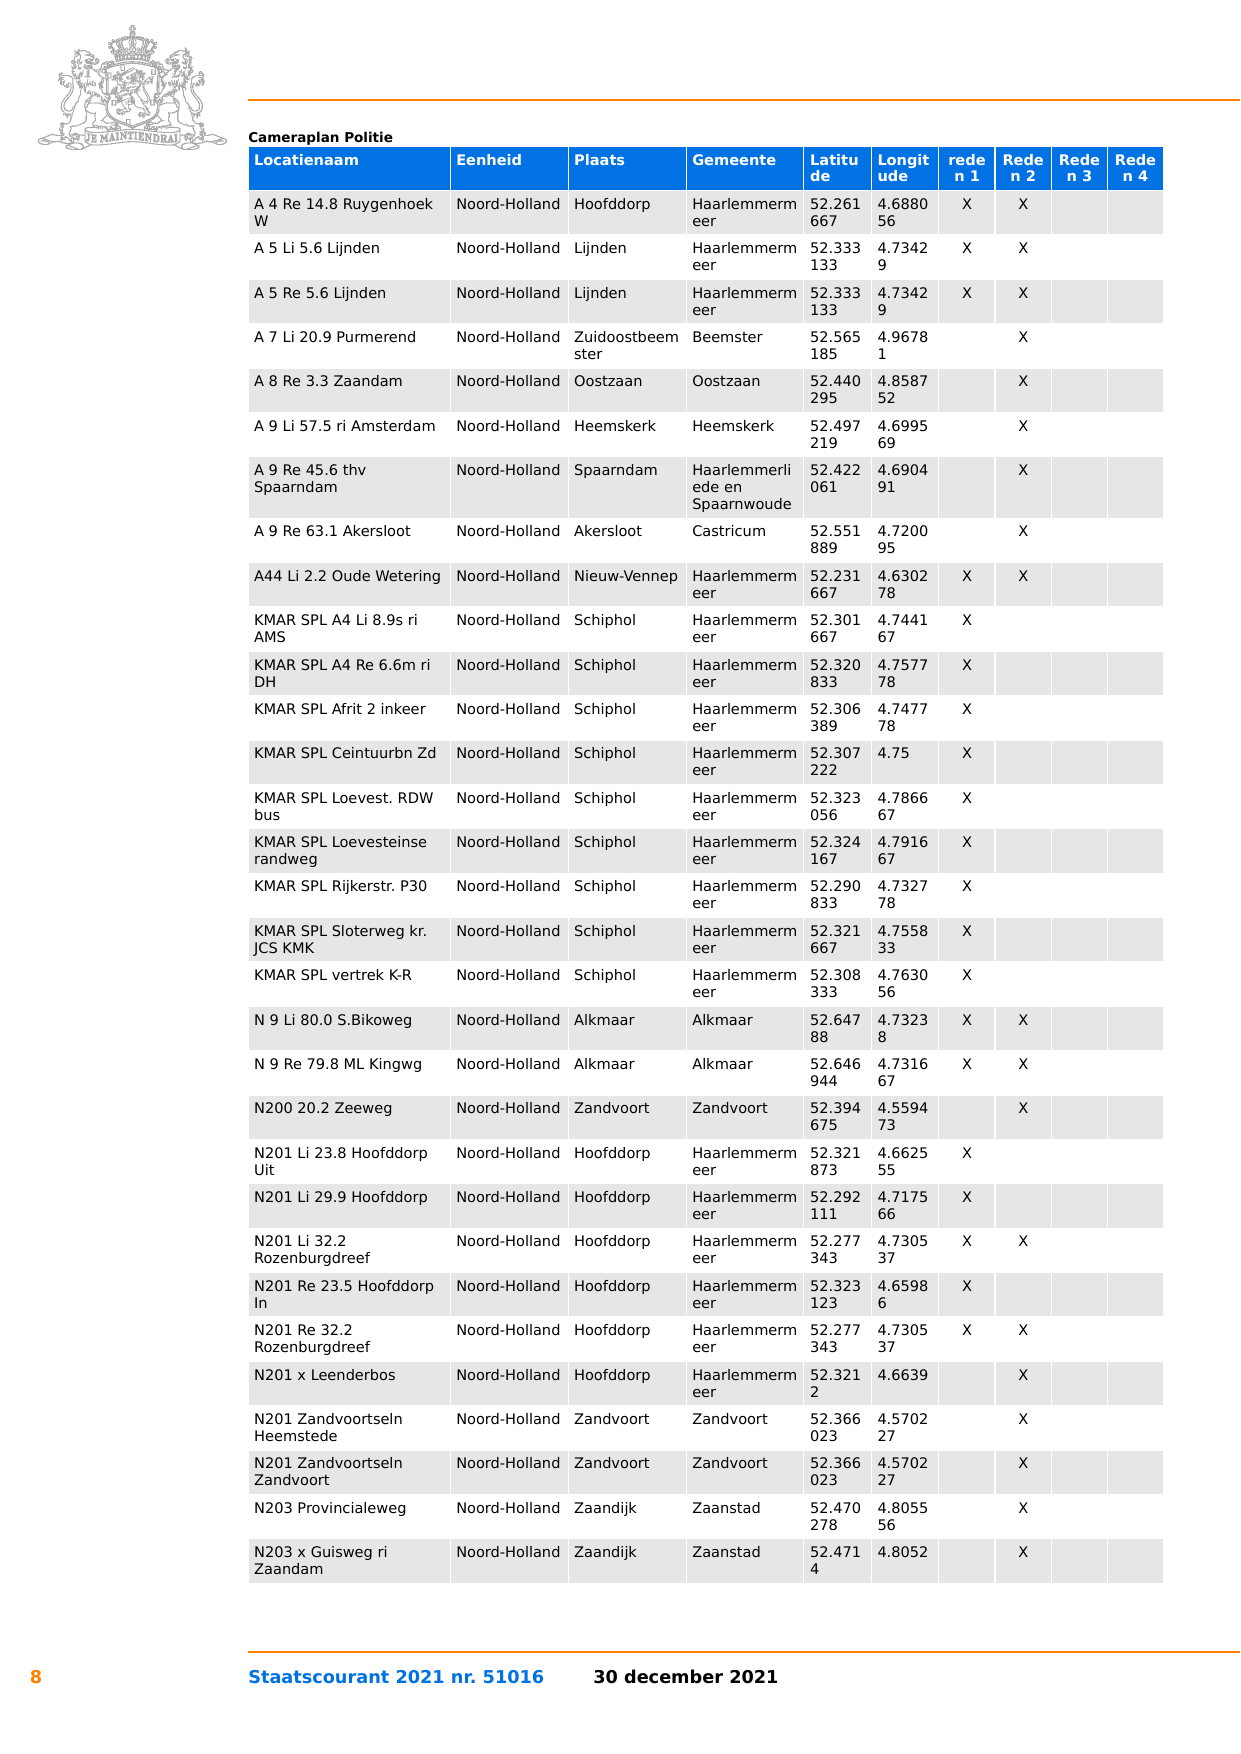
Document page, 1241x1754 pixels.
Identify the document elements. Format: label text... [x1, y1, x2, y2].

table_cell X [939, 1229, 994, 1272]
table_cell 52.307222 [804, 741, 871, 784]
table_cell KMAR SPL A4 Li 8.9s ri AMS [249, 608, 450, 651]
table_cell [1108, 696, 1163, 739]
table_cell X [996, 1318, 1051, 1361]
table_cell 4.791667 [872, 829, 938, 873]
table_cell X [939, 235, 994, 279]
table_cell [1052, 1184, 1107, 1228]
table_cell 4.570227 [872, 1451, 938, 1494]
table_cell N203 x Guisweg ri Zaandam [249, 1539, 450, 1583]
table_cell Gemeente [687, 147, 803, 190]
table_cell Haarlemmermeer [687, 191, 803, 234]
table_cell A 5 Li 5.6 Lijnden [249, 235, 450, 279]
table_cell Haarlemmermeer [687, 1184, 803, 1228]
table_cell Zaanstad [687, 1539, 803, 1583]
table_cell X [996, 457, 1051, 518]
table_cell Spaarndam [569, 457, 686, 518]
table_cell Noord-Holland [451, 741, 568, 784]
table_cell X [939, 829, 994, 873]
table_cell N203 Provincialeweg [249, 1495, 450, 1538]
table_cell Haarlemmermeer [687, 1362, 803, 1405]
table_cell Noord-Holland [451, 280, 568, 323]
table_cell Noord-Holland [451, 191, 568, 234]
table_cell [1052, 696, 1107, 739]
table_cell [1052, 608, 1107, 651]
table_cell Eenheid [451, 147, 568, 190]
table_cell Haarlemmermeer [687, 1318, 803, 1361]
table_cell X [996, 1406, 1051, 1449]
table_cell N201 Li 29.9 Hoofddorp [249, 1184, 450, 1228]
table_cell 52.323123 [804, 1273, 871, 1316]
table_cell [996, 829, 1051, 873]
table_cell 4.65986 [872, 1273, 938, 1316]
table_cell [1108, 1184, 1163, 1228]
table_cell Noord-Holland [451, 563, 568, 606]
table_cell Hoofddorp [569, 1273, 686, 1316]
table_cell [939, 413, 994, 456]
table_cell A44 Li 2.2 Oude Wetering [249, 563, 450, 606]
table_cell X [996, 235, 1051, 279]
table_cell 52.261667 [804, 191, 871, 234]
table_cell [996, 696, 1051, 739]
table_cell X [939, 280, 994, 323]
table_cell Hoofddorp [569, 1362, 686, 1405]
table_cell Noord-Holland [451, 1273, 568, 1316]
table_cell 52.277343 [804, 1229, 871, 1272]
table_cell 4.717566 [872, 1184, 938, 1228]
table_cell Lijnden [569, 235, 686, 279]
table_cell 4.747778 [872, 696, 938, 739]
table_cell [1052, 829, 1107, 873]
table_cell Hoofddorp [569, 1229, 686, 1272]
table_cell X [939, 874, 994, 917]
table_cell Noord-Holland [451, 1362, 568, 1405]
table_cell [1052, 1273, 1107, 1316]
table_cell Haarlemmermeer [687, 1140, 803, 1183]
table_cell X [939, 918, 994, 961]
table_cell [1108, 563, 1163, 606]
table_cell 4.690491 [872, 457, 938, 518]
table_cell X [996, 1495, 1051, 1538]
table_cell Zandvoort [569, 1451, 686, 1494]
table_cell Locatienaam [249, 147, 450, 190]
table_cell Noord-Holland [451, 1406, 568, 1449]
table_cell [939, 1539, 994, 1583]
table_cell Reden 2 [996, 147, 1051, 190]
table_cell [1052, 1539, 1107, 1583]
table_cell 52.306389 [804, 696, 871, 739]
table_cell [1108, 1406, 1163, 1449]
table_cell X [939, 1184, 994, 1228]
table_cell [1108, 235, 1163, 279]
table_cell 52.422061 [804, 457, 871, 518]
table_cell [939, 324, 994, 367]
table_cell 4.731667 [872, 1051, 938, 1094]
table_cell X [939, 1318, 994, 1361]
table_cell 4.730537 [872, 1229, 938, 1272]
table_cell [1052, 413, 1107, 456]
table_cell Noord-Holland [451, 608, 568, 651]
table_cell Beemster [687, 324, 803, 367]
table_cell X [939, 652, 994, 695]
table_cell [1108, 1229, 1163, 1272]
table_cell 52.3212 [804, 1362, 871, 1405]
table_cell Noord-Holland [451, 1096, 568, 1139]
table_cell Haarlemmermeer [687, 741, 803, 784]
table_cell Nieuw-Vennep [569, 563, 686, 606]
table_cell KMAR SPL Rijkerstr. P30 [249, 874, 450, 917]
table_cell 52.366023 [804, 1406, 871, 1449]
table_cell Noord-Holland [451, 785, 568, 828]
table_cell Noord-Holland [451, 1184, 568, 1228]
table_cell X [939, 1273, 994, 1316]
table_cell Noord-Holland [451, 1451, 568, 1494]
table_cell 4.763056 [872, 963, 938, 1006]
table_cell [996, 1140, 1051, 1183]
table_cell 4.570227 [872, 1406, 938, 1449]
table_cell [1108, 608, 1163, 651]
table_cell X [996, 519, 1051, 562]
table_cell X [996, 1007, 1051, 1050]
table_cell [1052, 191, 1107, 234]
table_cell [1052, 563, 1107, 606]
table_cell 52.308333 [804, 963, 871, 1006]
table_cell [1108, 519, 1163, 562]
table_cell [1052, 652, 1107, 695]
table_cell Castricum [687, 519, 803, 562]
table_cell Alkmaar [569, 1007, 686, 1050]
table_cell 52.565185 [804, 324, 871, 367]
table_cell Noord-Holland [451, 1051, 568, 1094]
table_cell [1052, 519, 1107, 562]
table_cell [1052, 1495, 1107, 1538]
table_cell X [939, 696, 994, 739]
table_cell Haarlemmermeer [687, 963, 803, 1006]
table_cell Reden 3 [1052, 147, 1107, 190]
table_cell [1052, 1229, 1107, 1272]
table_cell [1108, 324, 1163, 367]
table_cell Zandvoort [687, 1406, 803, 1449]
table_cell [1052, 874, 1107, 917]
table_cell 4.73429 [872, 235, 938, 279]
table_cell Oostzaan [687, 369, 803, 412]
table_cell N201 x Leenderbos [249, 1362, 450, 1405]
table_cell 52.394675 [804, 1096, 871, 1139]
table_cell 4.757778 [872, 652, 938, 695]
table_cell KMAR SPL A4 Re 6.6m ri DH [249, 652, 450, 695]
table_cell N201 Re 32.2 Rozenburgdreef [249, 1318, 450, 1361]
table_cell 4.786667 [872, 785, 938, 828]
table_cell 52.320833 [804, 652, 871, 695]
table_cell [1108, 1140, 1163, 1183]
table_cell Noord-Holland [451, 1495, 568, 1538]
table_cell X [939, 963, 994, 1006]
table_cell [996, 652, 1051, 695]
table_cell Noord-Holland [451, 324, 568, 367]
table_cell 52.277343 [804, 1318, 871, 1361]
table_cell 52.551889 [804, 519, 871, 562]
table_cell [996, 1184, 1051, 1228]
table_cell KMAR SPL Afrit 2 inkeer [249, 696, 450, 739]
table_cell X [996, 324, 1051, 367]
table_cell [939, 519, 994, 562]
table_cell [1108, 829, 1163, 873]
table_cell A 9 Li 57.5 ri Amsterdam [249, 413, 450, 456]
table_cell Schiphol [569, 918, 686, 961]
table_cell [1052, 1318, 1107, 1361]
table_cell 52.290833 [804, 874, 871, 917]
table_cell Akersloot [569, 519, 686, 562]
table_cell Longitude [872, 147, 938, 190]
table_cell [1052, 369, 1107, 412]
table_cell KMAR SPL Loevesteinse randweg [249, 829, 450, 873]
table_cell Noord-Holland [451, 963, 568, 1006]
table_cell [996, 785, 1051, 828]
table_cell Schiphol [569, 829, 686, 873]
table_cell 4.96781 [872, 324, 938, 367]
table_cell Hoofddorp [569, 1184, 686, 1228]
table_cell [1108, 1362, 1163, 1405]
table_cell A 9 Re 45.6 thv Spaarndam [249, 457, 450, 518]
table_cell 52.292111 [804, 1184, 871, 1228]
table_cell 4.755833 [872, 918, 938, 961]
table_cell X [996, 1362, 1051, 1405]
table_cell [1052, 785, 1107, 828]
table_header Cameraplan Politie [248, 130, 1163, 146]
table_cell KMAR SPL Loevest. RDW bus [249, 785, 450, 828]
table_cell KMAR SPL Sloterweg kr. JCS KMK [249, 918, 450, 961]
table_cell X [996, 1051, 1051, 1094]
table_cell [939, 457, 994, 518]
table_cell [1108, 1539, 1163, 1583]
table_cell Zandvoort [687, 1096, 803, 1139]
table_cell Noord-Holland [451, 874, 568, 917]
table_cell X [939, 1007, 994, 1050]
table_cell 4.720095 [872, 519, 938, 562]
table_cell Heemskerk [687, 413, 803, 456]
table_cell [1108, 191, 1163, 234]
table_cell [1108, 457, 1163, 518]
table_cell [996, 608, 1051, 651]
table_cell Heemskerk [569, 413, 686, 456]
table_cell 4.73429 [872, 280, 938, 323]
table_cell N201 Li 32.2 Rozenburgdreef [249, 1229, 450, 1272]
table_cell 4.744167 [872, 608, 938, 651]
table_cell Schiphol [569, 785, 686, 828]
table_cell [1108, 652, 1163, 695]
table_cell X [996, 563, 1051, 606]
table_cell A 7 Li 20.9 Purmerend [249, 324, 450, 367]
table_cell [1052, 457, 1107, 518]
table_cell Noord-Holland [451, 1140, 568, 1183]
table_cell N201 Re 23.5 Hoofddorp In [249, 1273, 450, 1316]
table_cell Zaandijk [569, 1539, 686, 1583]
table_cell N201 Zandvoortseln Heemstede [249, 1406, 450, 1449]
table_cell X [939, 785, 994, 828]
table_cell [1052, 963, 1107, 1006]
table_cell [1108, 369, 1163, 412]
table_cell Noord-Holland [451, 457, 568, 518]
table_cell A 9 Re 63.1 Akersloot [249, 519, 450, 562]
table_cell N201 Li 23.8 Hoofddorp Uit [249, 1140, 450, 1183]
table_cell 52.333133 [804, 235, 871, 279]
table_cell X [996, 1096, 1051, 1139]
table_cell 52.301667 [804, 608, 871, 651]
table_cell 4.732778 [872, 874, 938, 917]
table_cell [1108, 963, 1163, 1006]
table_cell X [996, 369, 1051, 412]
table_cell Alkmaar [687, 1007, 803, 1050]
table_cell 4.699569 [872, 413, 938, 456]
table_cell X [996, 1539, 1051, 1583]
table_cell N 9 Li 80.0 S.Bikoweg [249, 1007, 450, 1050]
table_cell N201 Zandvoortseln Zandvoort [249, 1451, 450, 1494]
table_cell [1108, 413, 1163, 456]
table_cell 52.366023 [804, 1451, 871, 1494]
table_cell Noord-Holland [451, 1007, 568, 1050]
table_cell Schiphol [569, 741, 686, 784]
table_cell Noord-Holland [451, 235, 568, 279]
table_cell [1052, 1406, 1107, 1449]
table_cell Zandvoort [569, 1406, 686, 1449]
table_cell [1052, 1051, 1107, 1094]
table_cell 52.321667 [804, 918, 871, 961]
table_cell [1052, 1096, 1107, 1139]
table_cell KMAR SPL vertrek K-R [249, 963, 450, 1006]
table_cell Noord-Holland [451, 829, 568, 873]
table_cell X [996, 280, 1051, 323]
table_cell Noord-Holland [451, 369, 568, 412]
table_cell Zandvoort [569, 1096, 686, 1139]
table_cell KMAR SPL Ceintuurbn Zd [249, 741, 450, 784]
table_cell [1052, 280, 1107, 323]
table_cell Haarlemmerliede en Spaarnwoude [687, 457, 803, 518]
table_cell N 9 Re 79.8 ML Kingwg [249, 1051, 450, 1094]
table_cell Haarlemmermeer [687, 785, 803, 828]
table_cell A 5 Re 5.6 Lijnden [249, 280, 450, 323]
table_cell [1108, 741, 1163, 784]
table_cell [939, 369, 994, 412]
table_cell 52.321873 [804, 1140, 871, 1183]
table_cell Haarlemmermeer [687, 563, 803, 606]
table_cell 4.662555 [872, 1140, 938, 1183]
table_cell A 4 Re 14.8 Ruygenhoek W [249, 191, 450, 234]
table_cell [1052, 1007, 1107, 1050]
table_cell [1052, 1140, 1107, 1183]
table_cell X [939, 191, 994, 234]
table_cell [1108, 874, 1163, 917]
table_cell Haarlemmermeer [687, 1229, 803, 1272]
table_cell Latitude [804, 147, 871, 190]
table_cell [1052, 918, 1107, 961]
table_cell Schiphol [569, 696, 686, 739]
table_cell A 8 Re 3.3 Zaandam [249, 369, 450, 412]
table_cell [939, 1495, 994, 1538]
table_cell [1108, 918, 1163, 961]
table_cell Zaanstad [687, 1495, 803, 1538]
table_cell [1108, 1051, 1163, 1094]
table_cell 52.470278 [804, 1495, 871, 1538]
table_cell 52.231667 [804, 563, 871, 606]
table_cell 52.64788 [804, 1007, 871, 1050]
table_cell Hoofddorp [569, 1318, 686, 1361]
table_cell [939, 1451, 994, 1494]
table_cell [996, 963, 1051, 1006]
table_cell Noord-Holland [451, 413, 568, 456]
table_cell Haarlemmermeer [687, 696, 803, 739]
table_cell [1052, 235, 1107, 279]
table_cell Noord-Holland [451, 519, 568, 562]
table_cell Schiphol [569, 652, 686, 695]
table_cell [939, 1406, 994, 1449]
table_cell [1108, 280, 1163, 323]
table_cell Schiphol [569, 874, 686, 917]
table_cell Zandvoort [687, 1451, 803, 1494]
table_cell X [939, 1051, 994, 1094]
table_cell X [996, 1451, 1051, 1494]
table_cell Schiphol [569, 608, 686, 651]
table_cell [1052, 1451, 1107, 1494]
table_cell Alkmaar [569, 1051, 686, 1094]
table_cell 4.8052 [872, 1539, 938, 1583]
table_cell [1052, 741, 1107, 784]
table_cell 4.559473 [872, 1096, 938, 1139]
table_cell Haarlemmermeer [687, 1273, 803, 1316]
table_cell Zaandijk [569, 1495, 686, 1538]
table_cell X [939, 741, 994, 784]
table_cell 4.75 [872, 741, 938, 784]
table_cell Reden 4 [1108, 147, 1163, 190]
table_cell Haarlemmermeer [687, 829, 803, 873]
table_cell 52.646944 [804, 1051, 871, 1094]
table_cell Haarlemmermeer [687, 918, 803, 961]
table_cell 4.858752 [872, 369, 938, 412]
table_cell Hoofddorp [569, 1140, 686, 1183]
table_cell [1108, 1451, 1163, 1494]
table_cell Haarlemmermeer [687, 280, 803, 323]
table_cell 4.730537 [872, 1318, 938, 1361]
table_cell Noord-Holland [451, 1539, 568, 1583]
table_cell 4.630278 [872, 563, 938, 606]
table_cell 4.6639 [872, 1362, 938, 1405]
table_cell X [996, 1229, 1051, 1272]
table_cell Plaats [569, 147, 686, 190]
table_cell Schiphol [569, 963, 686, 1006]
table_cell [1108, 1495, 1163, 1538]
table_cell X [996, 413, 1051, 456]
table_cell 52.497219 [804, 413, 871, 456]
table_cell N200 20.2 Zeeweg [249, 1096, 450, 1139]
table_cell Noord-Holland [451, 1318, 568, 1361]
table_cell [939, 1096, 994, 1139]
table_cell 52.440295 [804, 369, 871, 412]
table_cell Noord-Holland [451, 652, 568, 695]
table_cell Noord-Holland [451, 696, 568, 739]
table_cell Haarlemmermeer [687, 235, 803, 279]
table_cell 52.323056 [804, 785, 871, 828]
table_cell [996, 741, 1051, 784]
table_cell Oostzaan [569, 369, 686, 412]
table_cell [996, 918, 1051, 961]
table_cell [939, 1362, 994, 1405]
table_cell Haarlemmermeer [687, 608, 803, 651]
table_cell Lijnden [569, 280, 686, 323]
table_cell [996, 1273, 1051, 1316]
table_cell [996, 874, 1051, 917]
table_cell 4.73238 [872, 1007, 938, 1050]
table_cell [1108, 1273, 1163, 1316]
table_cell [1108, 785, 1163, 828]
picture [38, 25, 227, 150]
table_cell Alkmaar [687, 1051, 803, 1094]
table_cell 4.688056 [872, 191, 938, 234]
table_cell reden 1 [939, 147, 994, 190]
table_cell [1052, 1362, 1107, 1405]
table_cell 52.4714 [804, 1539, 871, 1583]
table_cell [1108, 1096, 1163, 1139]
table_cell Noord-Holland [451, 918, 568, 961]
table_cell [1108, 1007, 1163, 1050]
table_cell X [939, 608, 994, 651]
table_cell Haarlemmermeer [687, 652, 803, 695]
table_cell 52.333133 [804, 280, 871, 323]
table_cell Haarlemmermeer [687, 874, 803, 917]
table_cell [1108, 1318, 1163, 1361]
table_cell Zuidoostbeemster [569, 324, 686, 367]
table_cell 4.805556 [872, 1495, 938, 1538]
table_cell Hoofddorp [569, 191, 686, 234]
table_cell Noord-Holland [451, 1229, 568, 1272]
table_cell X [939, 563, 994, 606]
table_cell X [939, 1140, 994, 1183]
table_cell [1052, 324, 1107, 367]
table_cell 52.324167 [804, 829, 871, 873]
table_cell X [996, 191, 1051, 234]
